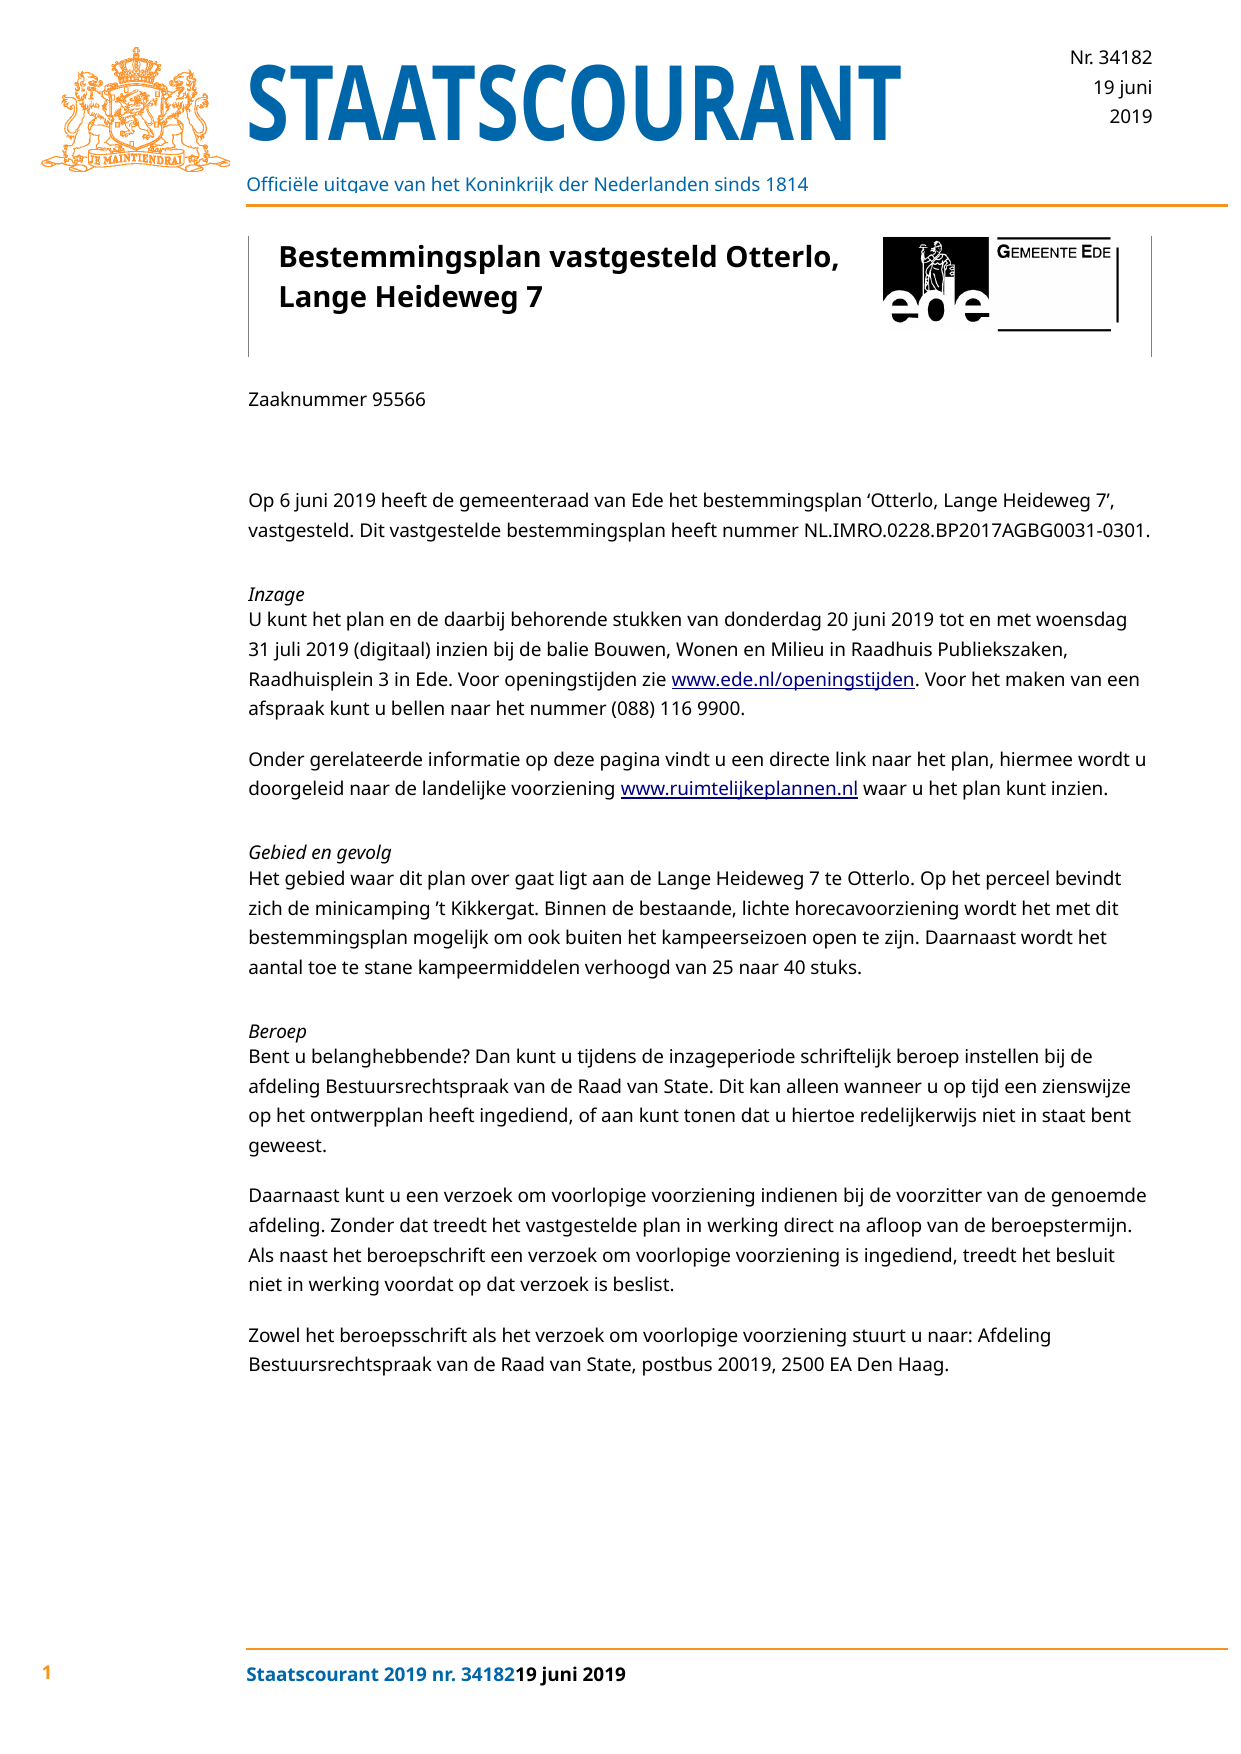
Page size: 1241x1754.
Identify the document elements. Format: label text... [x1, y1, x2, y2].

text Het gebied waar dit plan over gaat ligt aan de Lange Heideweg 7 te Otterlo. Op het perceel bevindt zich de minicamping ’t Kikkergat. Binnen de bestaande, lichte horecavoorziening wordt het met dit bestemmingsplan mogelijk om ook buiten het kampeerseizoen open te zijn. Daarnaast wordt het aantal toe te stane kampeermiddelen verhoogd van 25 naar 40 stuks. [248, 865, 1152, 979]
text Op 6 juni 2019 heeft de gemeenteraad van Ede het bestemmingsplan ‘Otterlo, Lange Heideweg 7’, vastgesteld. Dit vastgestelde bestemmingsplan heeft nummer NL.IMRO.0228.BP2017AGBG0031-0301. [248, 487, 1152, 543]
table_header Bestemmingsplan vastgesteld Otterlo, Lange Heideweg 7 [249, 236, 850, 357]
text Onder gerelateerde informatie op deze pagina vindt u een directe link naar het plan, hiermee wordt u doorgeleid naar de landelijke voorziening www.ruimtelijkeplannen.nl waar u het plan kunt inzien. [248, 746, 1152, 801]
text Gebied en gevolg [248, 839, 1152, 865]
picture [41, 47, 231, 172]
text Zowel het beroepsschrift als het verzoek om voorlopige voorziening stuurt u naar: Afdeling Bestuursrechtspraak van de Raad van State, postbus 20019, 2500 EA Den Haag. [248, 1322, 1152, 1377]
picture [882, 236, 1119, 332]
text Beroep [248, 1018, 1152, 1043]
text Bent u belanghebbende? Dan kunt u tijdens de inzageperiode schriftelijk beroep instellen bij de afdeling Bestuursrechtspraak van de Raad van State. Dit kan alleen wanneer u op tijd een zienswijze op het ontwerpplan heeft ingediend, of aan kunt tonen dat u hiertoe redelijkerwijs niet in staat bent geweest. [248, 1043, 1152, 1158]
text Zaaknummer 95566 [248, 387, 1152, 412]
table_header [850, 236, 1151, 357]
text Daarnaast kunt u een verzoek om voorlopige voorziening indienen bij de voorzitter van de genoemde afdeling. Zonder dat treedt het vastgestelde plan in werking direct na afloop van de beroepstermijn. Als naast het beroepschrift een verzoek om voorlopige voorziening is ingediend, treedt het besluit niet in werking voordat op dat verzoek is beslist. [248, 1183, 1152, 1297]
text Inzage [248, 581, 1152, 607]
text U kunt het plan en de daarbij behorende stukken van donderdag 20 juni 2019 tot en met woensdag 31 juli 2019 (digitaal) inzien bij de balie Bouwen, Wonen en Milieu in Raadhuis Publiekszaken, Raadhuisplein 3 in Ede. Voor openingstijden zie www.ede.nl/openingstijden. Voor het maken van een afspraak kunt u bellen naar het nummer (088) 116 9900. [248, 607, 1152, 721]
